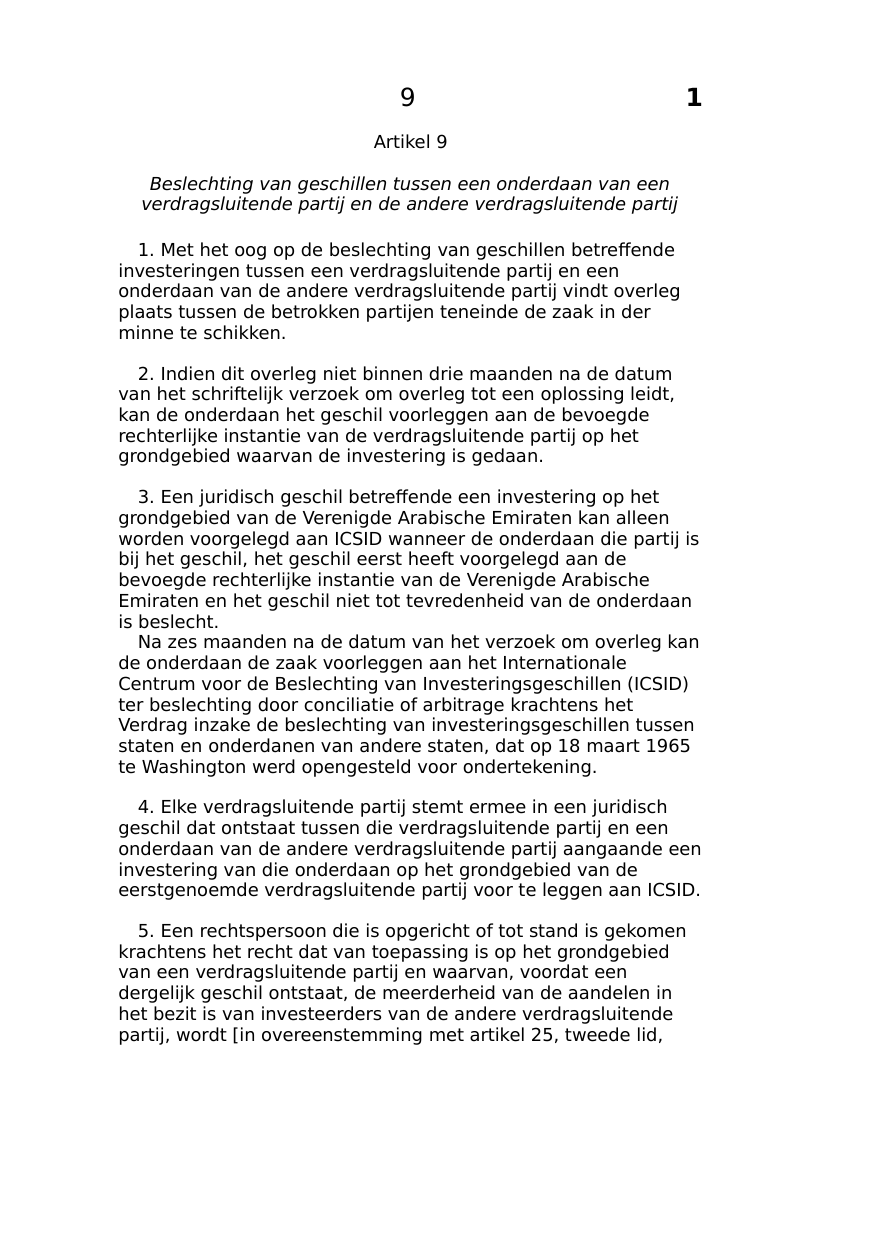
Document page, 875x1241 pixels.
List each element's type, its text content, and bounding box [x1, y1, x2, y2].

text 1. Met het oog op de beslechting van geschillen betreffende investeringen tussen een verdragsluitende partij en een onderdaan van de andere verdragsluitende partij vindt overleg plaats tussen de betrokken partijen teneinde de zaak in der minne te schikken. [118, 240, 703, 343]
subtitle Artikel 9 Beslechting van geschillen tussen een onderdaan van een verdragsluitende partij en de andere verdragsluitende partij [118, 132, 703, 215]
text 2. Indien dit overleg niet binnen drie maanden na de datum van het schriftelijk verzoek om overleg tot een oplossing leidt, kan de onderdaan het geschil voorleggen aan de bevoegde rechterlijke instantie van de verdragsluitende partij op het grondgebied waarvan de investering is gedaan. [118, 363, 703, 467]
text 3. Een juridisch geschil betreffende een investering op het grondgebied van de Verenigde Arabische Emiraten kan alleen worden voorgelegd aan ICSID wanneer de onderdaan die partij is bij het geschil, het geschil eerst heeft voorgelegd aan de bevoegde rechterlijke instantie van de Verenigde Arabische Emiraten en het geschil niet tot tevredenheid van de onderdaan is beslecht. [118, 487, 703, 632]
text Na zes maanden na de datum van het verzoek om overleg kan de onderdaan de zaak voorleggen aan het Internationale Centrum voor de Beslechting van Investeringsgeschillen (ICSID) ter beslechting door conciliatie of arbitrage krachtens het Verdrag inzake de beslechting van investeringsgeschillen tussen staten en onderdanen van andere staten, dat op 18 maart 1965 te Washington werd opengesteld voor ondertekening. [118, 632, 703, 777]
text 4. Elke verdragsluitende partij stemt ermee in een juridisch geschil dat ontstaat tussen die verdragsluitende partij en een onderdaan van de andere verdragsluitende partij aangaande een investering van die onderdaan op het grondgebied van de eerstgenoemde verdragsluitende partij voor te leggen aan ICSID. [118, 797, 703, 901]
text 5. Een rechtspersoon die is opgericht of tot stand is gekomen krachtens het recht dat van toepassing is op het grondgebied van een verdragsluitende partij en waarvan, voordat een dergelijk geschil ontstaat, de meerderheid van de aandelen in het bezit is van investeerders van de andere verdragsluitende partij, wordt [in overeenstemming met artikel 25, tweede lid, [118, 921, 703, 1045]
